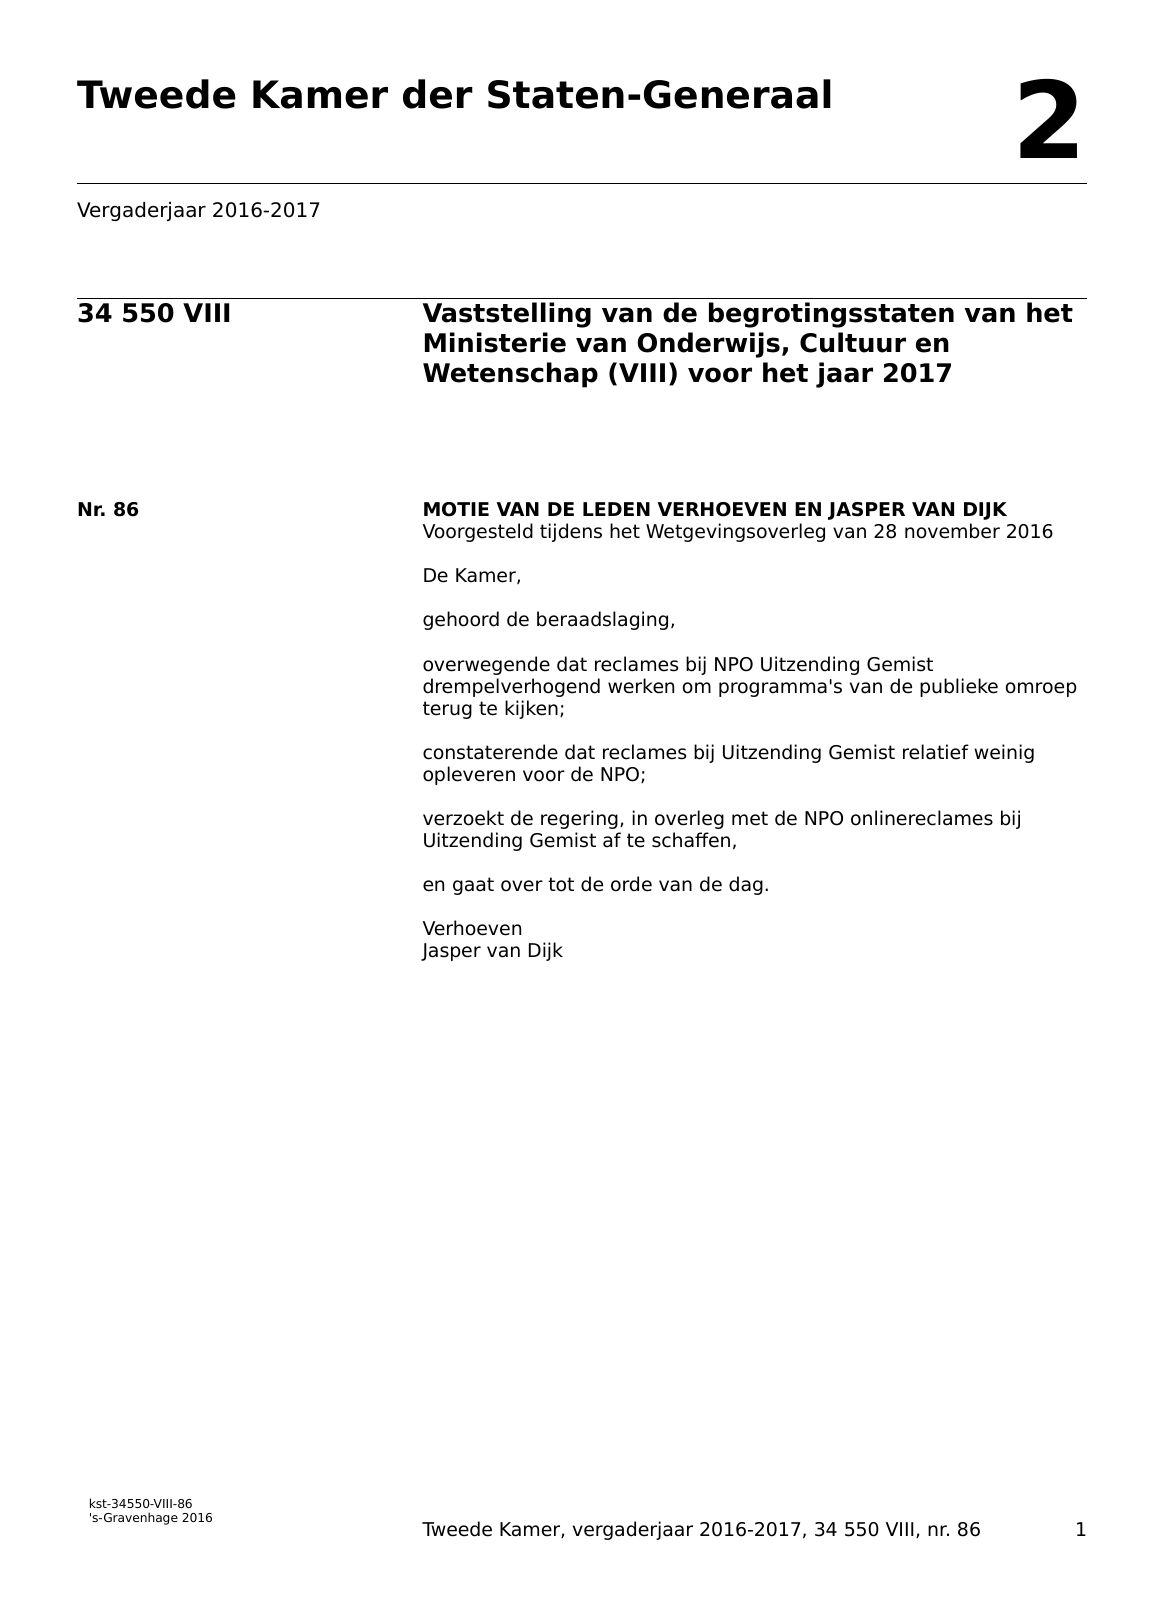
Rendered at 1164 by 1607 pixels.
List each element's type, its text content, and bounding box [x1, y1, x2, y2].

text De Kamer, [422, 565, 1087, 587]
text Jasper van Dijk [422, 940, 1087, 962]
subtitle Nr. 86 MOTIE VAN DE LEDEN VERHOEVEN EN JASPER VAN DIJK [77, 499, 1087, 521]
table_header 2 [886, 59, 1087, 183]
subtitle 34 550 VIII Vaststelling van de begrotingsstaten van het Ministerie van Onderwijs, Cultuur en Wetenschap (VIII) voor het jaar 2017 [77, 299, 1087, 388]
text Voorgesteld tijdens het Wetgevingsoverleg van 28 november 2016 [422, 521, 1087, 543]
table_cell Vergaderjaar 2016-2017 [77, 184, 1087, 298]
text verzoekt de regering, in overleg met de NPO onlinereclames bij Uitzending Gemist af te schaffen, [422, 808, 1087, 852]
text gehoord de beraadslaging, [422, 609, 1087, 631]
text 's-Gravenhage 2016 [88, 1511, 323, 1525]
text en gaat over tot de orde van de dag. [422, 874, 1087, 896]
text kst-34550-VIII-86 [88, 1497, 323, 1511]
text overwegende dat reclames bij NPO Uitzending Gemist drempelverhogend werken om programma's van de publieke omroep terug te kijken; [422, 653, 1087, 719]
text constaterende dat reclames bij Uitzending Gemist relatief weinig opleveren voor de NPO; [422, 742, 1087, 786]
table_header Tweede Kamer der Staten-Generaal [77, 59, 886, 183]
text Verhoeven [422, 918, 1087, 940]
